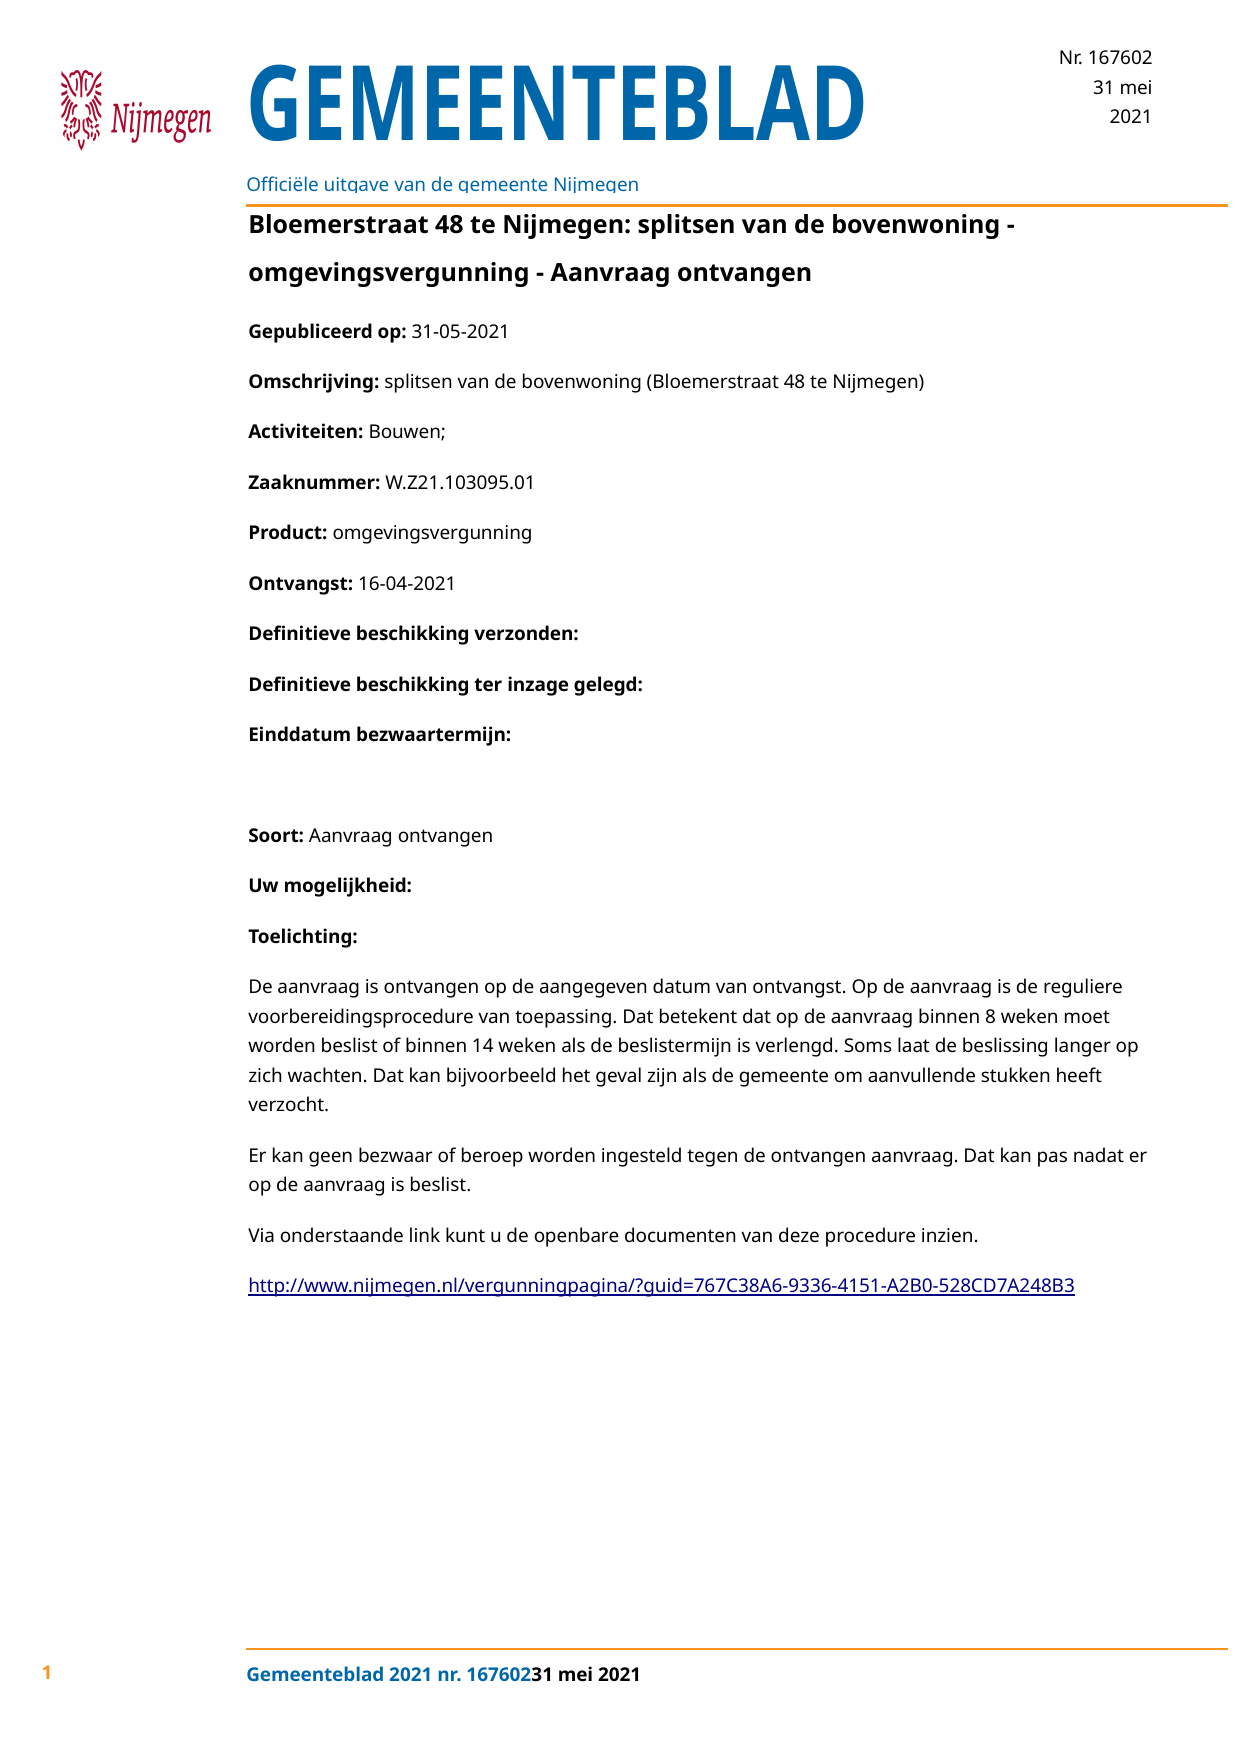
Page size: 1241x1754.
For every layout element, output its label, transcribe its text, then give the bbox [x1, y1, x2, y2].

text De aanvraag is ontvangen op de aangegeven datum van ontvangst. Op de aanvraag is de reguliere voorbereidingsprocedure van toepassing. Dat betekent dat op de aanvraag binnen 8 weken moet worden beslist of binnen 14 weken als de beslistermijn is verlengd. Soms laat de beslissing langer op zich wachten. Dat kan bijvoorbeeld het geval zijn als de gemeente om aanvullende stukken heeft verzocht. [248, 973, 1152, 1117]
text Activiteiten: Bouwen; [248, 419, 1152, 444]
text Er kan geen bezwaar of beroep worden ingesteld tegen de ontvangen aanvraag. Dat kan pas nadat er op de aanvraag is beslist. [248, 1142, 1152, 1197]
text Definitieve beschikking verzonden: [248, 620, 1152, 646]
text Einddatum bezwaartermijn: [248, 721, 1152, 747]
text Product: omgevingsvergunning [248, 519, 1152, 545]
text http://www.nijmegen.nl/vergunningpagina/?guid=767C38A6-9336-4151-A2B0-528CD7A248B3 [248, 1272, 1152, 1298]
text Zaaknummer: W.Z21.103095.01 [248, 469, 1152, 495]
text Gepubliceerd op: 31-05-2021 [248, 318, 1152, 344]
text Soort: Aanvraag ontvangen [248, 822, 1152, 848]
text Ontvangst: 16-04-2021 [248, 570, 1152, 596]
text Definitieve beschikking ter inzage gelegd: [248, 671, 1152, 697]
picture [41, 47, 231, 172]
text Via onderstaande link kunt u de openbare documenten van deze procedure inzien. [248, 1222, 1152, 1248]
text Toelichting: [248, 923, 1152, 949]
text Bloemerstraat 48 te Nijmegen: splitsen van de bovenwoning - omgevingsvergunning - Aanvraag ontvangen [248, 207, 1152, 288]
text Uw mogelijkheid: [248, 872, 1152, 898]
text Omschrijving: splitsen van de bovenwoning (Bloemerstraat 48 te Nijmegen) [248, 368, 1152, 394]
